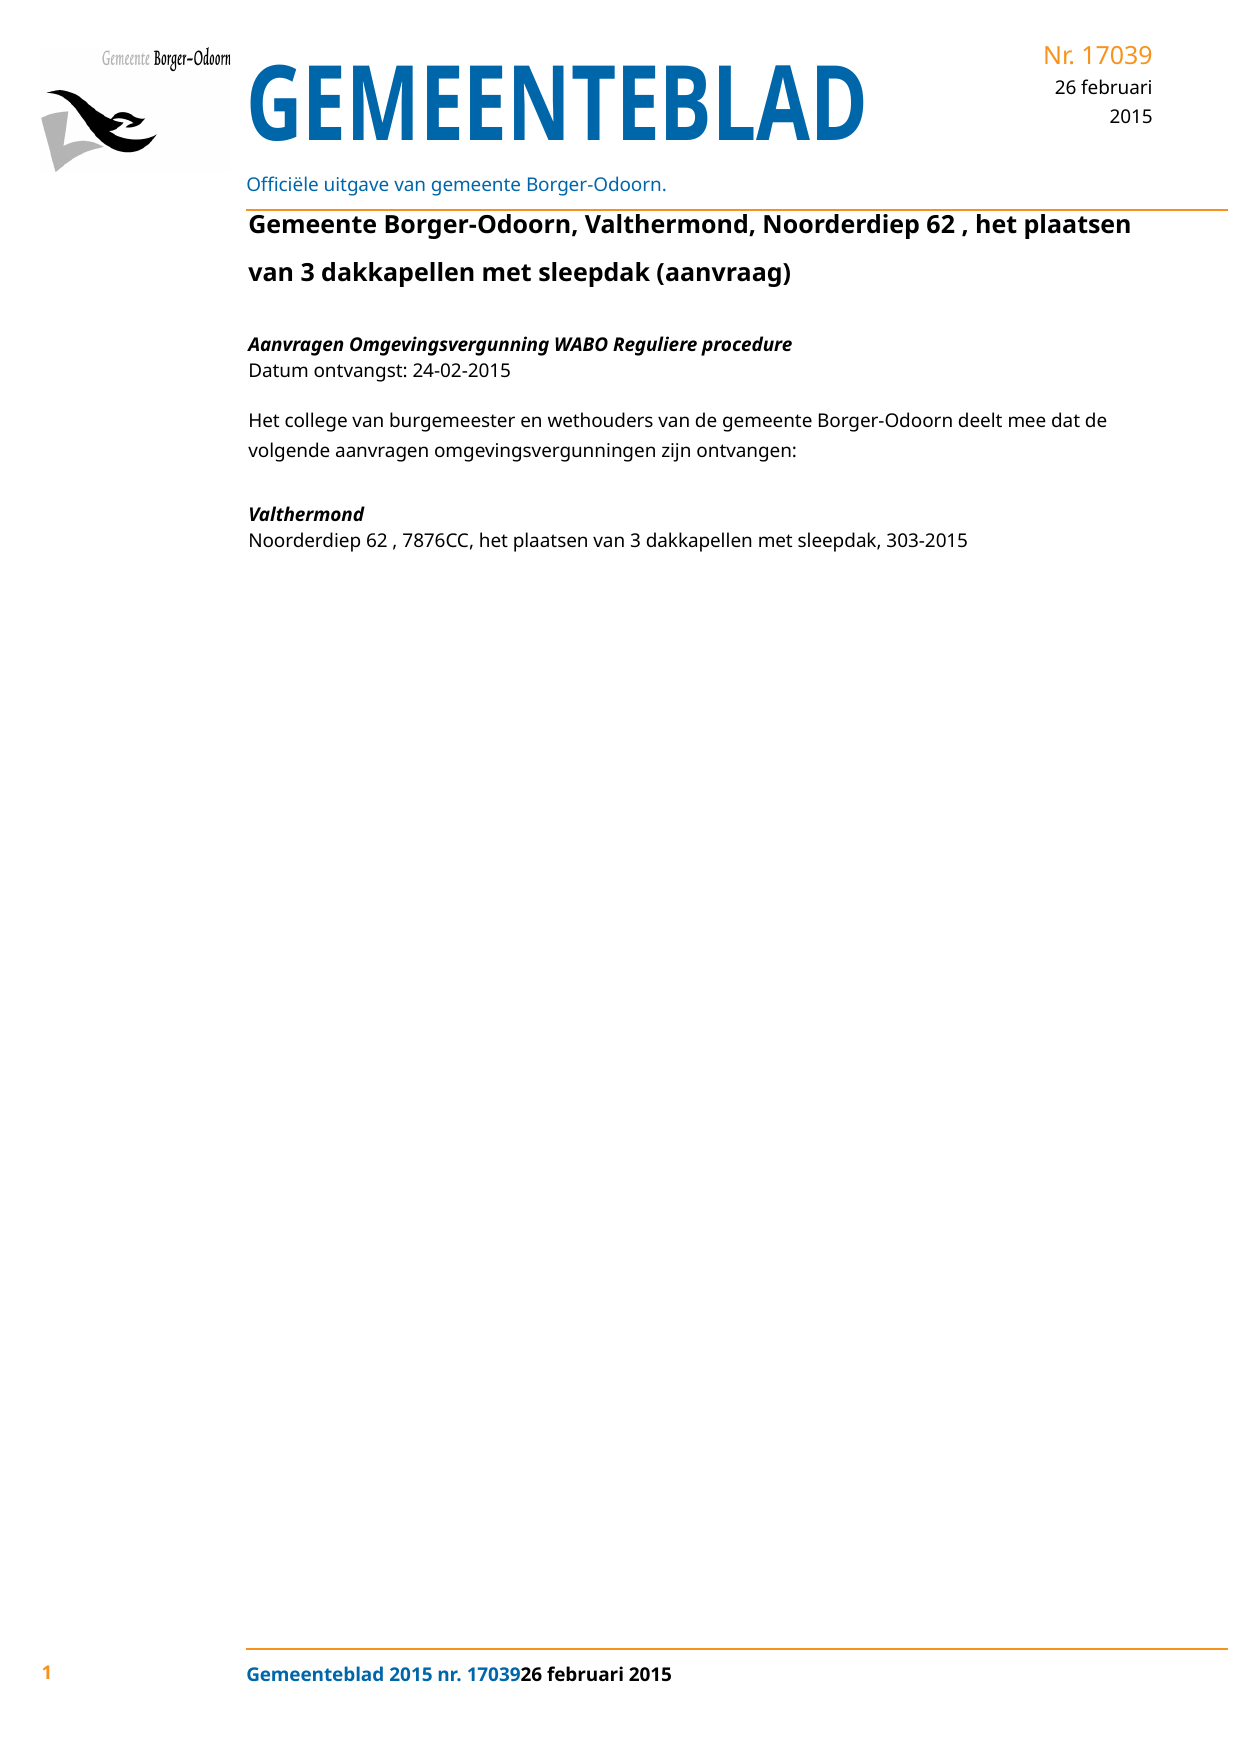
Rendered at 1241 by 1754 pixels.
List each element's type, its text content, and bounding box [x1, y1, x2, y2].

text Het college van burgemeester en wethouders van de gemeente Borger-Odoorn deelt mee dat de volgende aanvragen omgevingsvergunningen zijn ontvangen: [248, 408, 1152, 463]
text Valthermond [248, 501, 1152, 527]
text Noorderdiep 62 , 7876CC, het plaatsen van 3 dakkapellen met sleepdak, 303-2015 [248, 527, 1152, 553]
text Datum ontvangst: 24-02-2015 [248, 357, 1152, 383]
text Aanvragen Omgevingsvergunning WABO Reguliere procedure [248, 331, 1152, 357]
text Gemeente Borger-Odoorn, Valthermond, Noorderdiep 62 , het plaatsen van 3 dakkapellen met sleepdak (aanvraag) [248, 211, 1152, 288]
picture [41, 47, 231, 172]
